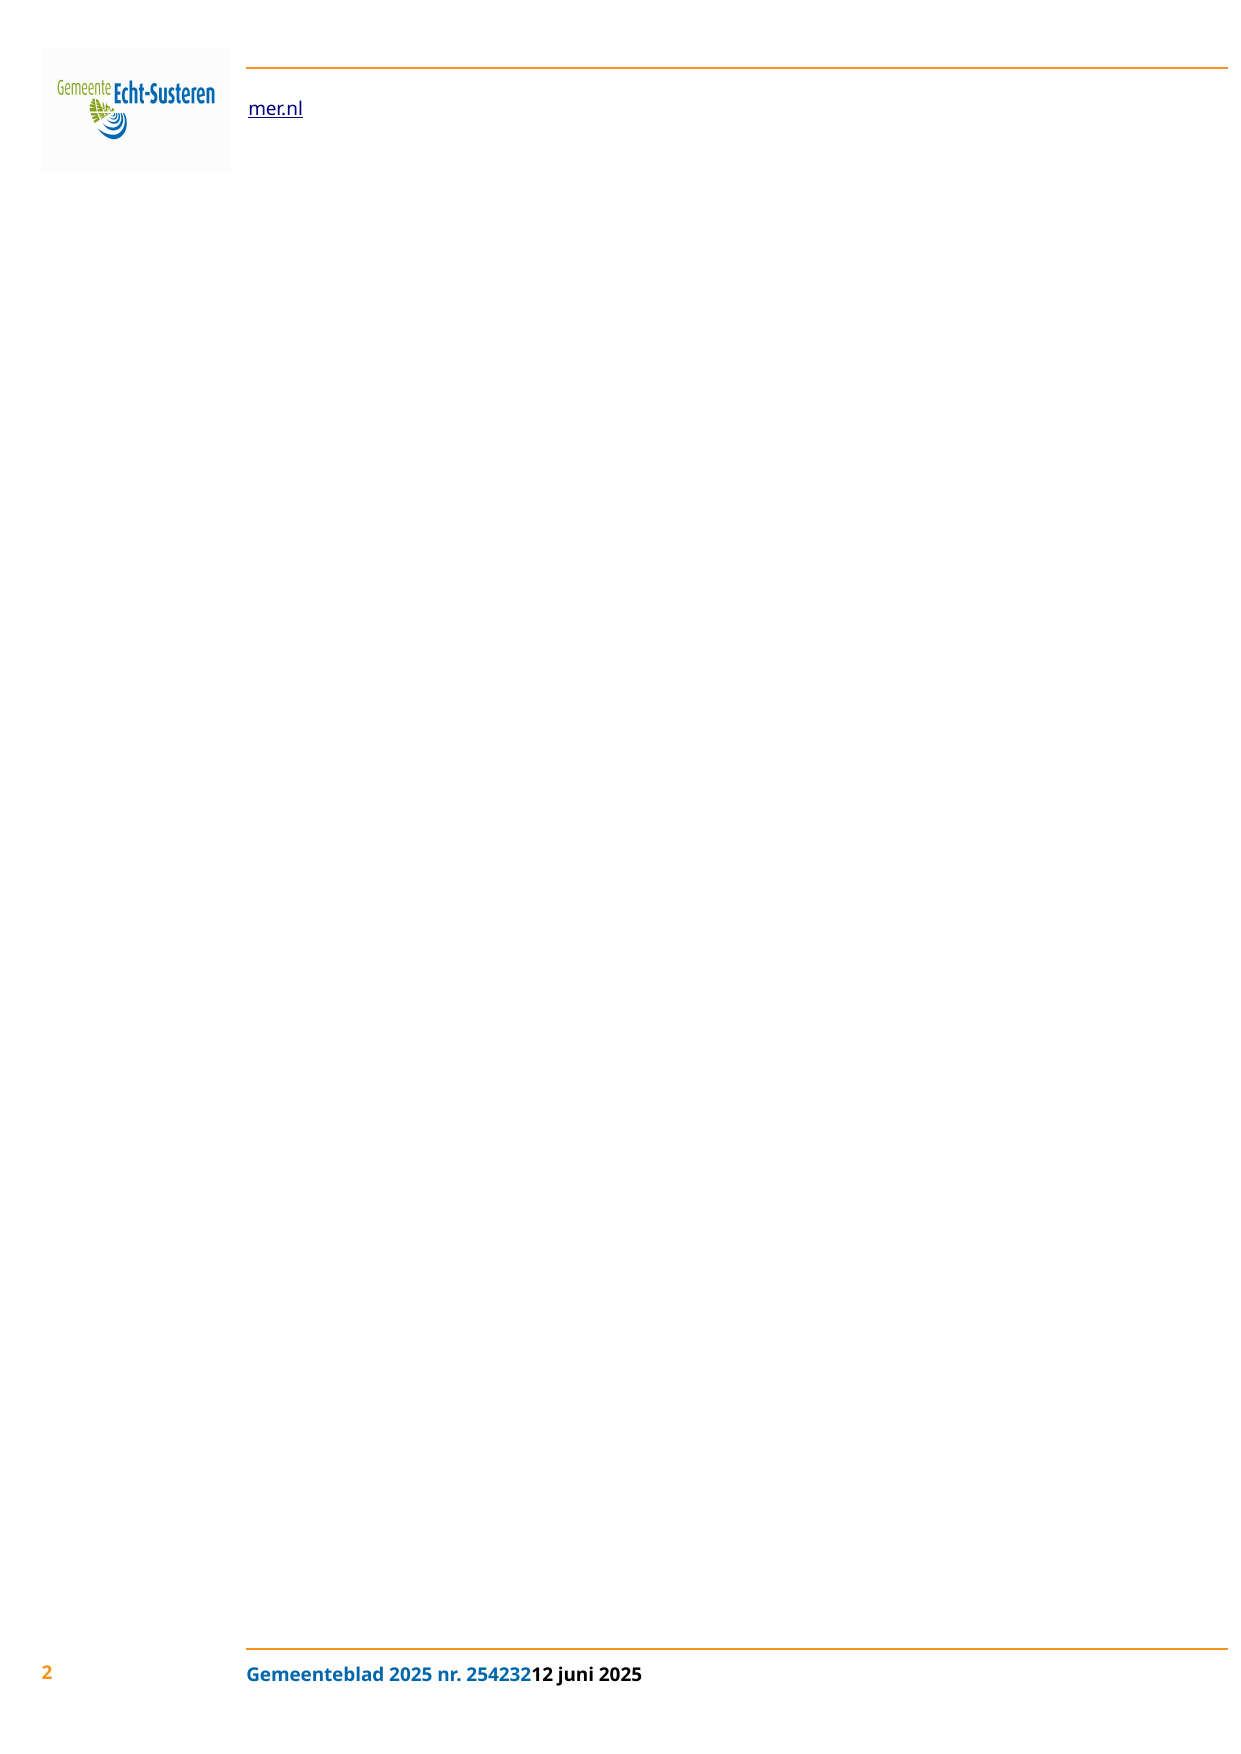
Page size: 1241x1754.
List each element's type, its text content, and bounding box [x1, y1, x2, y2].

picture [41, 47, 231, 172]
text mer.nl [248, 95, 1152, 121]
